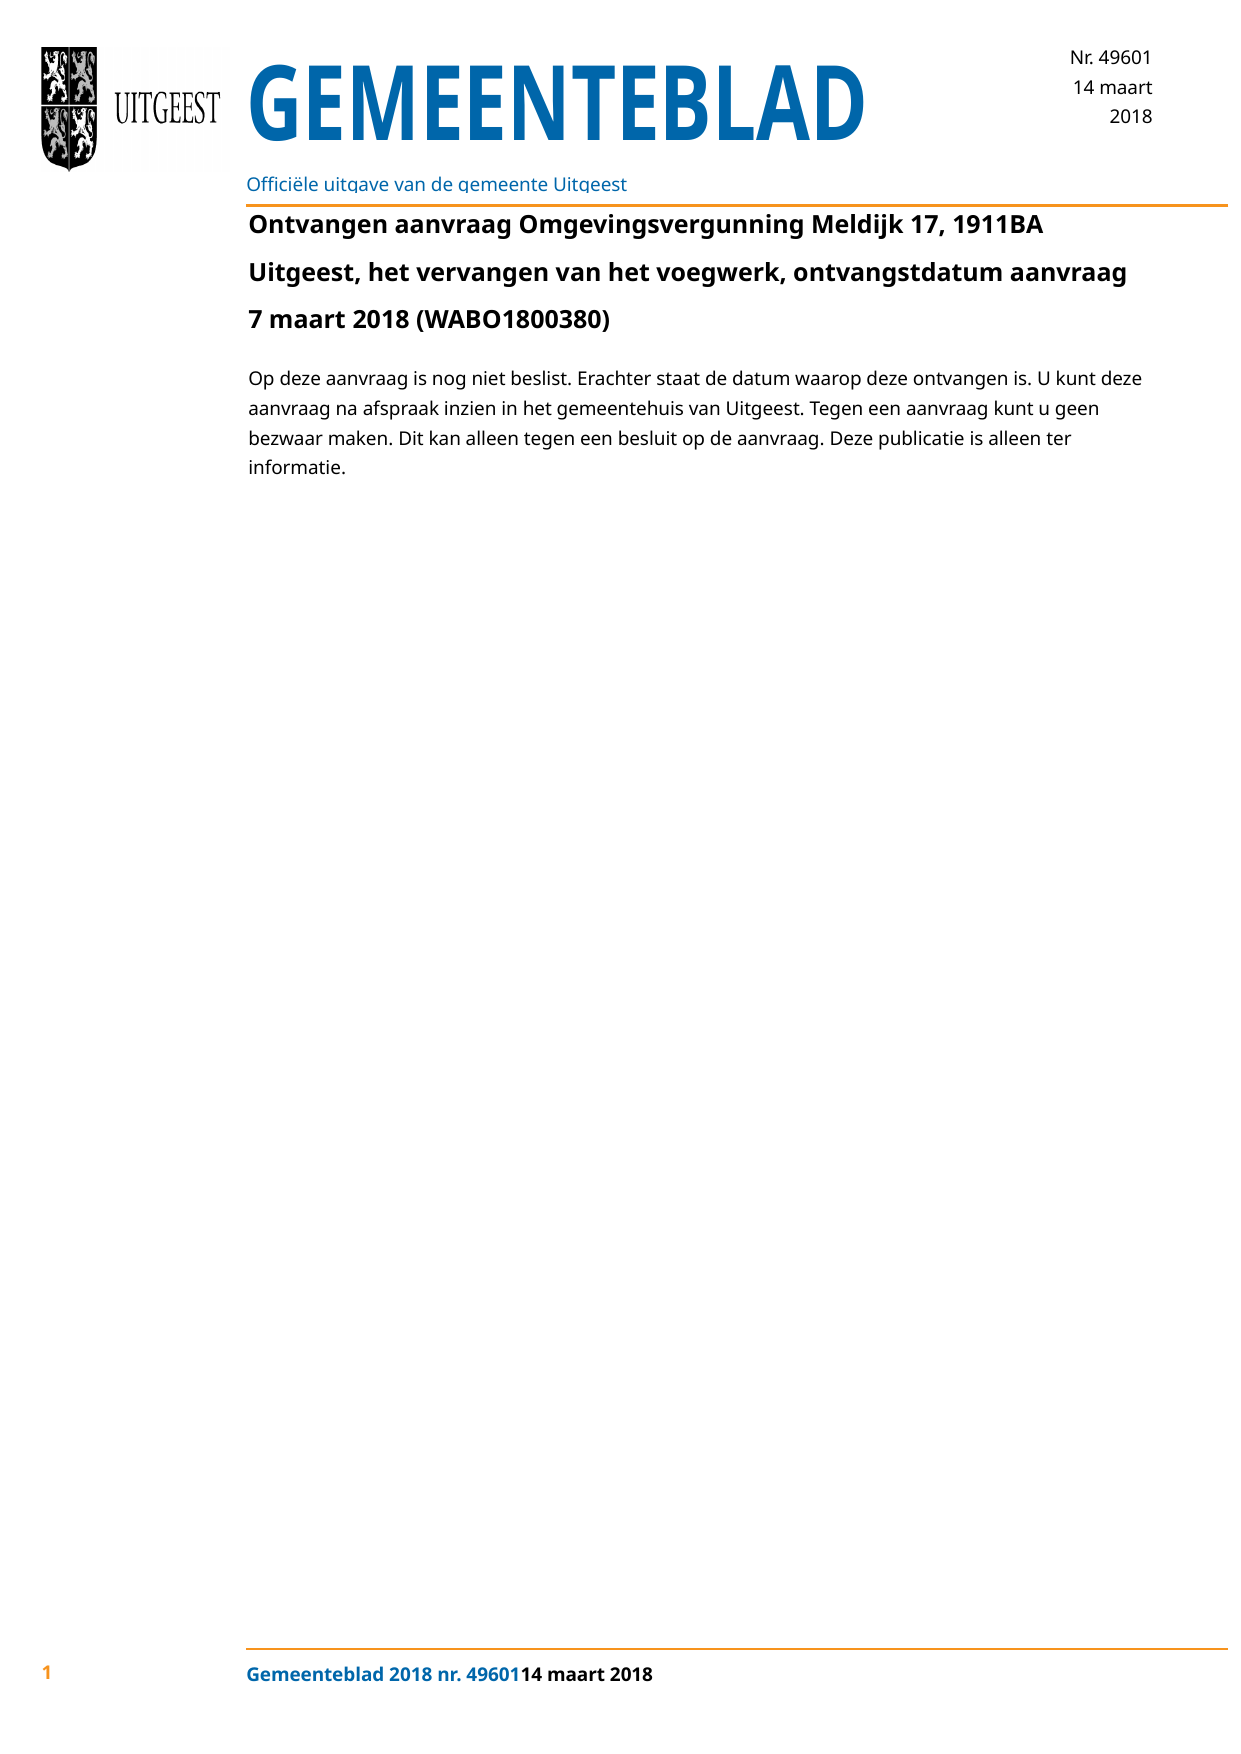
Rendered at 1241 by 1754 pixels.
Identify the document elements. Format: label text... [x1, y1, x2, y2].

text Ontvangen aanvraag Omgevingsvergunning Meldijk 17, 1911BA Uitgeest, het vervangen van het voegwerk, ontvangstdatum aanvraag 7 maart 2018 (WABO1800380) [248, 207, 1152, 336]
picture [41, 47, 231, 172]
text Op deze aanvraag is nog niet beslist. Erachter staat de datum waarop deze ontvangen is. U kunt deze aanvraag na afspraak inzien in het gemeentehuis van Uitgeest. Tegen een aanvraag kunt u geen bezwaar maken. Dit kan alleen tegen een besluit op de aanvraag. Deze publicatie is alleen ter informatie. [248, 366, 1152, 480]
